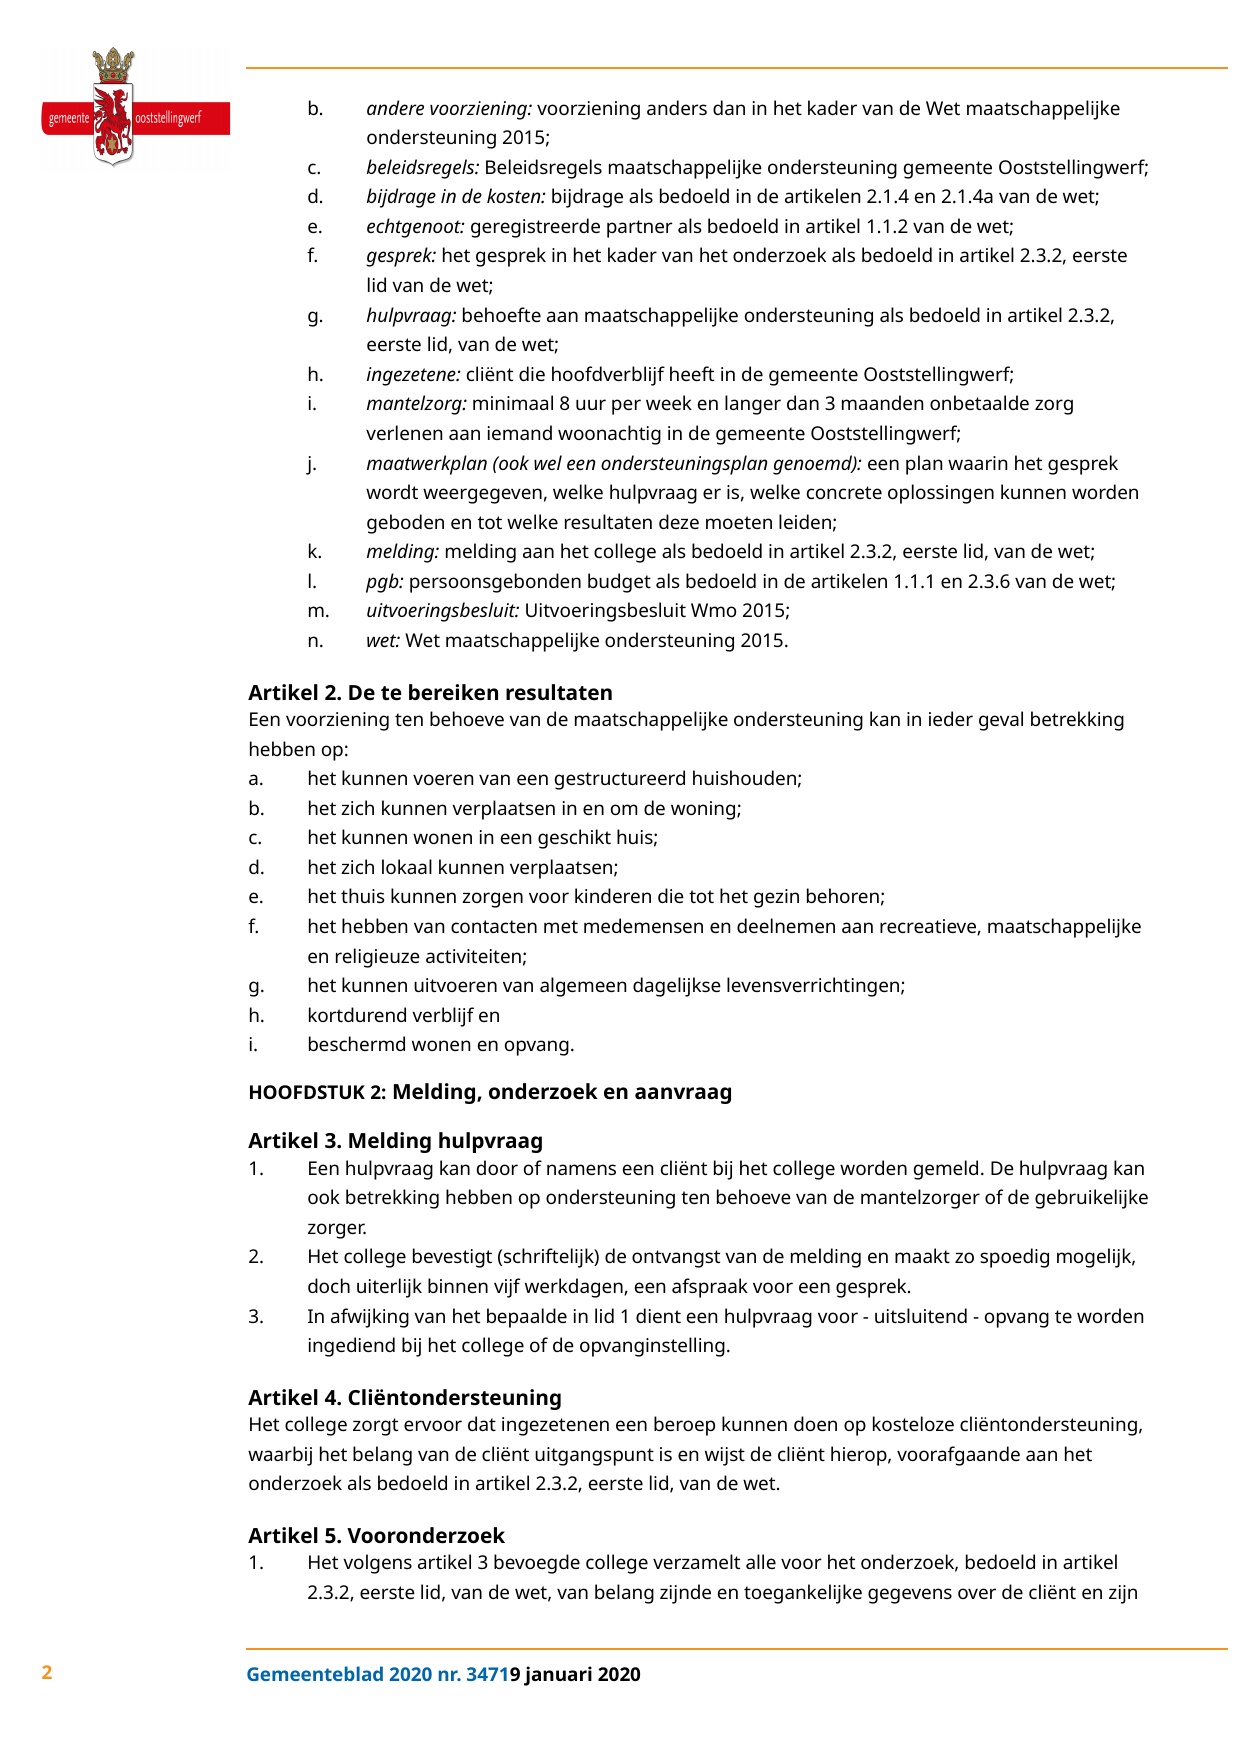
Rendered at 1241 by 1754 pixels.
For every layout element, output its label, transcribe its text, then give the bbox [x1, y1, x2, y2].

list Een hulpvraag kan door of namens een cliënt bij het college worden gemeld. De hulpvraag kan ook betrekking hebben op ondersteuning ten behoeve van de mantelzorger of de gebruikelijke zorger. [248, 1155, 1152, 1240]
picture [41, 47, 231, 172]
list het zich kunnen verplaatsen in en om de woning; [248, 795, 1152, 821]
list mantelzorg: minimaal 8 uur per week en langer dan 3 maanden onbetaalde zorg verlenen aan iemand woonachtig in de gemeente Ooststellingwerf; [307, 391, 1152, 446]
list uitvoeringsbesluit: Uitvoeringsbesluit Wmo 2015; [307, 598, 1152, 623]
list het hebben van contacten met medemensen en deelnemen aan recreatieve, maatschappelijke en religieuze activiteiten; [248, 913, 1152, 968]
list beschermd wonen en opvang. [248, 1032, 1152, 1057]
list bijdrage in de kosten: bijdrage als bedoeld in de artikelen 2.1.4 en 2.1.4a van de wet; [307, 183, 1152, 209]
text Artikel 4. Cliëntondersteuning [248, 1383, 1152, 1411]
list maatwerkplan (ook wel een ondersteuningsplan genoemd): een plan waarin het gesprek wordt weergegeven, welke hulpvraag er is, welke concrete oplossingen kunnen worden geboden en tot welke resultaten deze moeten leiden; [307, 450, 1152, 535]
text Artikel 5. Vooronderzoek [248, 1521, 1152, 1549]
text Een voorziening ten behoeve van de maatschappelijke ondersteuning kan in ieder geval betrekking hebben op: [248, 706, 1152, 761]
list Het volgens artikel 3 bevoegde college verzamelt alle voor het onderzoek, bedoeld in artikel 2.3.2, eerste lid, van de wet, van belang zijnde en toegankelijke gegevens over de cliënt en zijn [248, 1549, 1152, 1604]
list echtgenoot: geregistreerde partner als bedoeld in artikel 1.1.2 van de wet; [307, 213, 1152, 239]
list ingezetene: cliënt die hoofdverblijf heeft in de gemeente Ooststellingwerf; [307, 361, 1152, 387]
text Artikel 2. De te bereiken resultaten [248, 678, 1152, 706]
list melding: melding aan het college als bedoeld in artikel 2.3.2, eerste lid, van de wet; [307, 538, 1152, 564]
text Artikel 3. Melding hulpvraag [248, 1126, 1152, 1155]
list het thuis kunnen zorgen voor kinderen die tot het gezin behoren; [248, 884, 1152, 909]
list het kunnen wonen in een geschikt huis; [248, 824, 1152, 850]
list het zich lokaal kunnen verplaatsen; [248, 854, 1152, 880]
list gesprek: het gesprek in het kader van het onderzoek als bedoeld in artikel 2.3.2, eerste lid van de wet; [307, 243, 1152, 298]
text Het college zorgt ervoor dat ingezetenen een beroep kunnen doen op kosteloze cliëntondersteuning, waarbij het belang van de cliënt uitgangspunt is en wijst de cliënt hierop, voorafgaande aan het onderzoek als bedoeld in artikel 2.3.2, eerste lid, van de wet. [248, 1411, 1152, 1496]
list andere voorziening: voorziening anders dan in het kader van de Wet maatschappelijke ondersteuning 2015; [307, 95, 1152, 150]
text HOOFDSTUK 2: Melding, onderzoek en aanvraag [248, 1077, 1152, 1106]
list het kunnen voeren van een gestructureerd huishouden; [248, 765, 1152, 791]
list kortdurend verblijf en [248, 1002, 1152, 1028]
list het kunnen uitvoeren van algemeen dagelijkse levensverrichtingen; [248, 972, 1152, 998]
list hulpvraag: behoefte aan maatschappelijke ondersteuning als bedoeld in artikel 2.3.2, eerste lid, van de wet; [307, 302, 1152, 357]
list Het college bevestigt (schriftelijk) de ontvangst van de melding en maakt zo spoedig mogelijk, doch uiterlijk binnen vijf werkdagen, een afspraak voor een gesprek. [248, 1244, 1152, 1299]
list pgb: persoonsgebonden budget als bedoeld in de artikelen 1.1.1 en 2.3.6 van de wet; [307, 568, 1152, 594]
list In afwijking van het bepaalde in lid 1 dient een hulpvraag voor - uitsluitend - opvang te worden ingediend bij het college of de opvanginstelling. [248, 1303, 1152, 1358]
list beleidsregels: Beleidsregels maatschappelijke ondersteuning gemeente Ooststellingwerf; [307, 154, 1152, 180]
list wet: Wet maatschappelijke ondersteuning 2015. [307, 627, 1152, 653]
